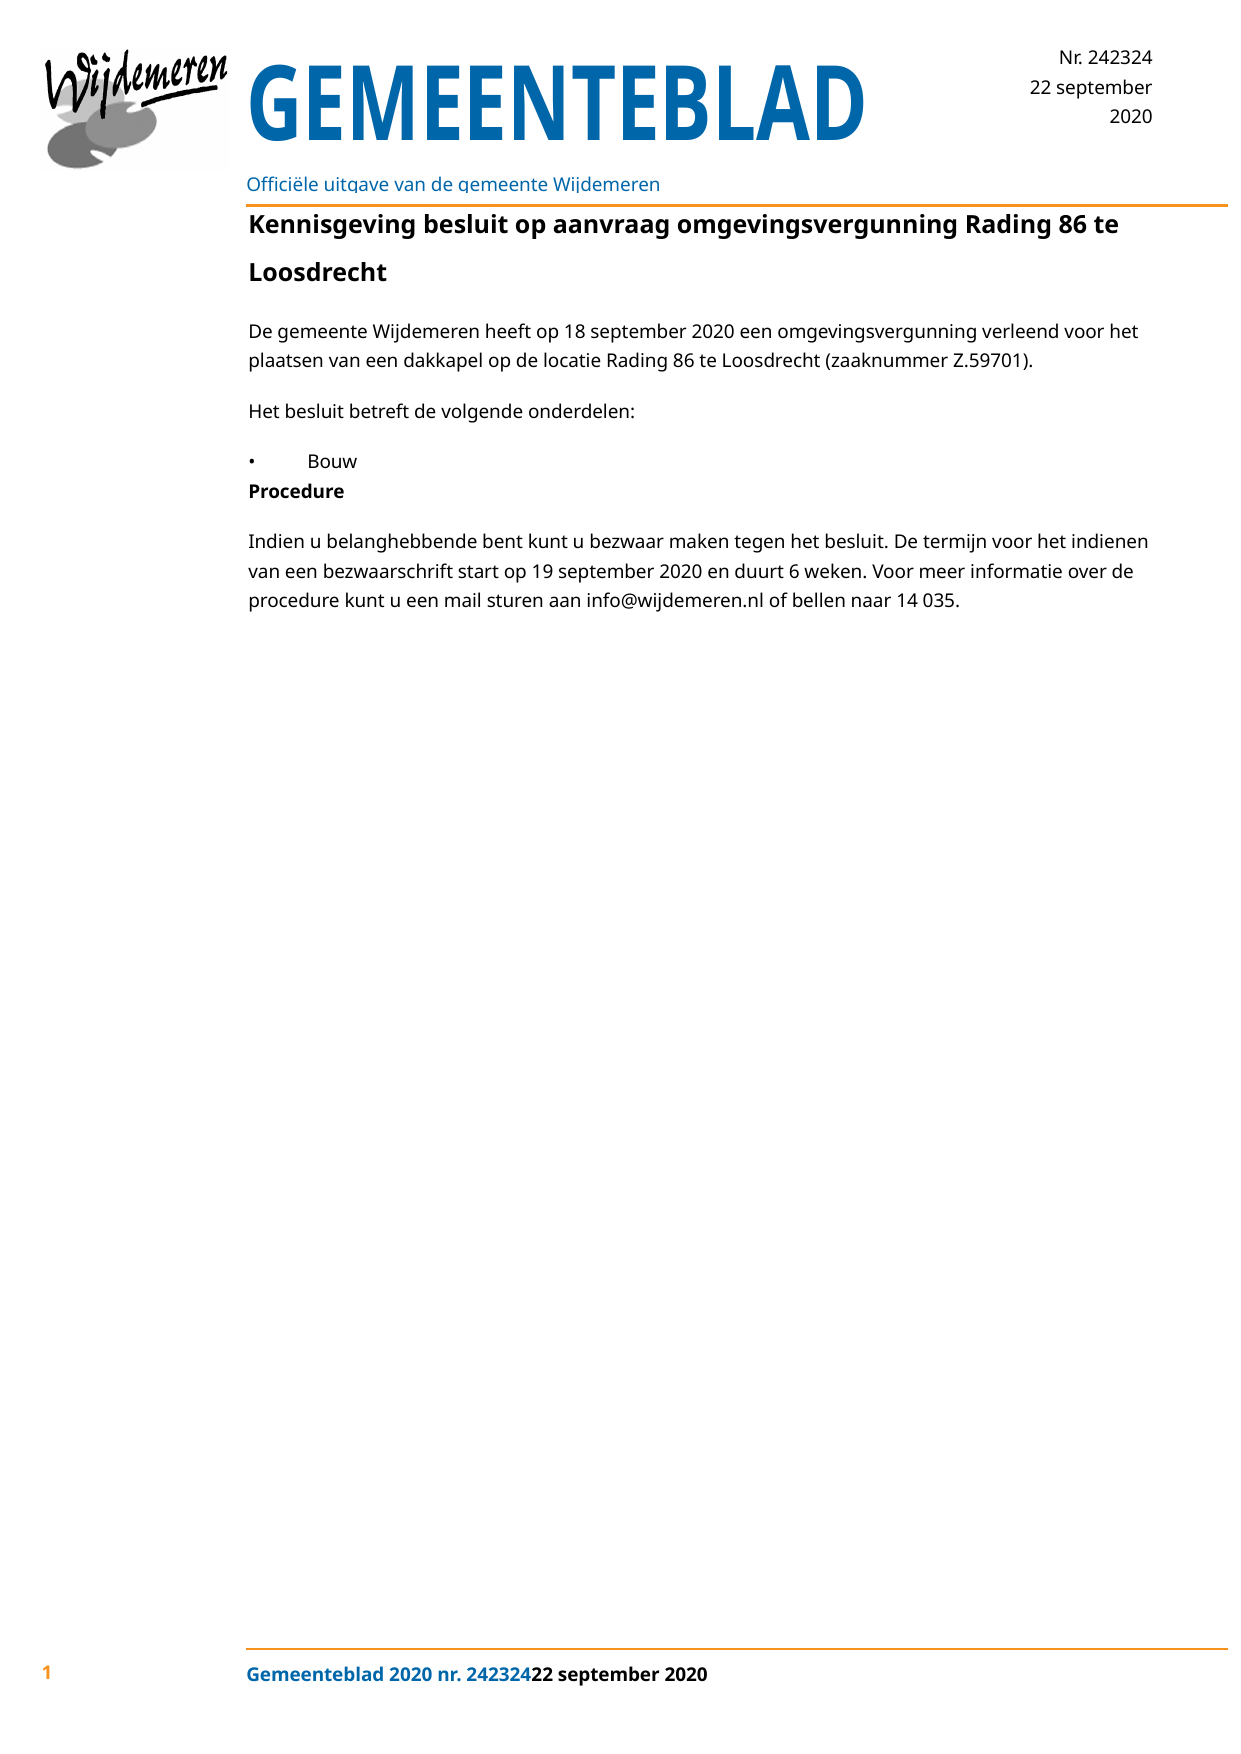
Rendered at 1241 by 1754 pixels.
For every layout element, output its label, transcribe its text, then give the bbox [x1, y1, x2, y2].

text Procedure [248, 478, 1152, 504]
text Kennisgeving besluit op aanvraag omgevingsvergunning Rading 86 te Loosdrecht [248, 207, 1152, 288]
list Bouw [248, 448, 1152, 474]
text Het besluit betreft de volgende onderdelen: [248, 398, 1152, 424]
text Indien u belanghebbende bent kunt u bezwaar maken tegen het besluit. De termijn voor het indienen van een bezwaarschrift start op 19 september 2020 en duurt 6 weken. Voor meer informatie over de procedure kunt u een mail sturen aan info@wijdemeren.nl of bellen naar 14 035. [248, 528, 1152, 613]
picture [41, 47, 231, 172]
text De gemeente Wijdemeren heeft op 18 september 2020 een omgevingsvergunning verleend voor het plaatsen van een dakkapel op de locatie Rading 86 te Loosdrecht (zaaknummer Z.59701). [248, 318, 1152, 373]
